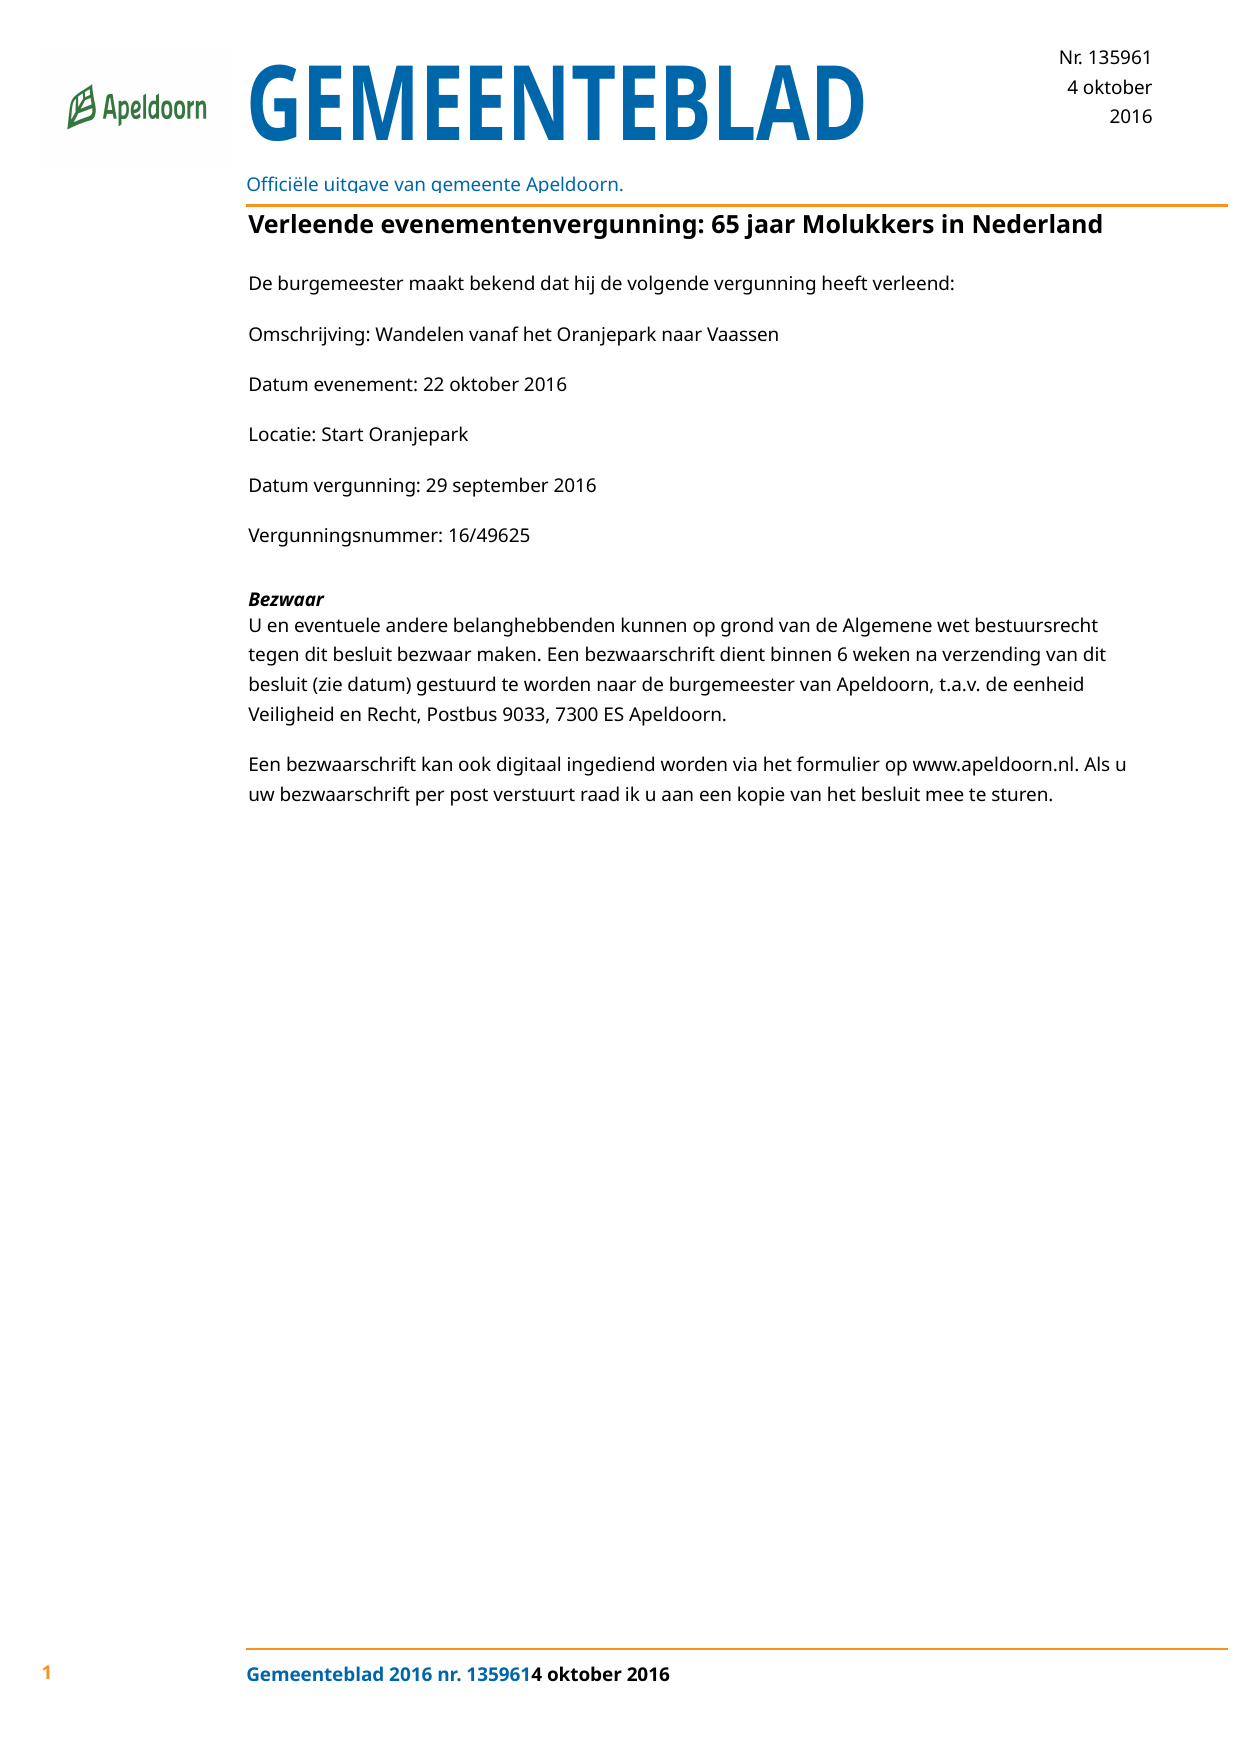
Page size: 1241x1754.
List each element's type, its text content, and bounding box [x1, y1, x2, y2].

text Datum evenement: 22 oktober 2016 [248, 371, 1152, 397]
text Een bezwaarschrift kan ook digitaal ingediend worden via het formulier op www.apeldoorn.nl. Als u uw bezwaarschrift per post verstuurt raad ik u aan een kopie van het besluit mee te sturen. [248, 751, 1152, 807]
text De burgemeester maakt bekend dat hij de volgende vergunning heeft verleend: [248, 270, 1152, 296]
picture [41, 47, 231, 172]
text U en eventuele andere belanghebbenden kunnen op grond van de Algemene wet bestuursrecht tegen dit besluit bezwaar maken. Een bezwaarschrift dient binnen 6 weken na verzending van dit besluit (zie datum) gestuurd te worden naar de burgemeester van Apeldoorn, t.a.v. de eenheid Veiligheid en Recht, Postbus 9033, 7300 ES Apeldoorn. [248, 612, 1152, 727]
text Vergunningsnummer: 16/49625 [248, 522, 1152, 548]
text Verleende evenementenvergunning: 65 jaar Molukkers in Nederland [248, 207, 1152, 241]
text Datum vergunning: 29 september 2016 [248, 472, 1152, 498]
text Bezwaar [248, 586, 1152, 612]
text Locatie: Start Oranjepark [248, 422, 1152, 447]
text Omschrijving: Wandelen vanaf het Oranjepark naar Vaassen [248, 321, 1152, 346]
